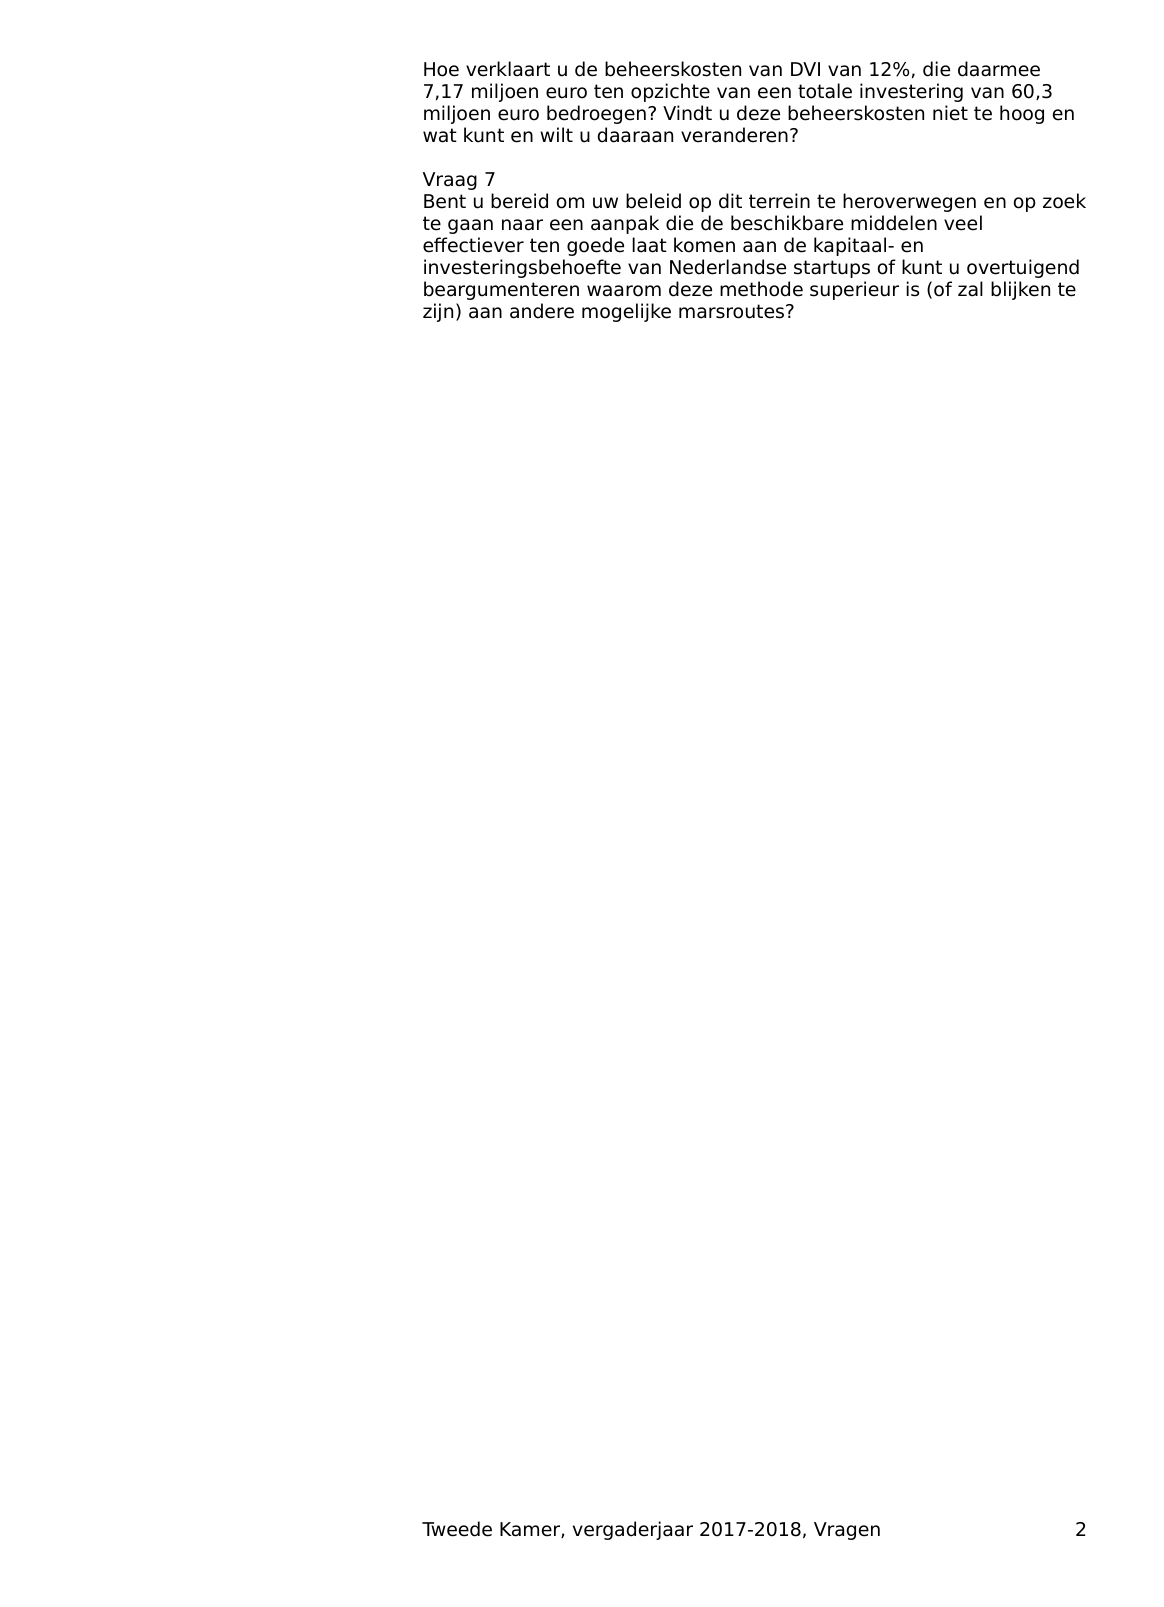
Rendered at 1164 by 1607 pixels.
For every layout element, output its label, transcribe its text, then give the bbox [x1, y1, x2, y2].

text Vraag 7 [422, 169, 1087, 191]
text Hoe verklaart u de beheerskosten van DVI van 12%, die daarmee 7,17 miljoen euro ten opzichte van een totale investering van 60,3 miljoen euro bedroegen? Vindt u deze beheerskosten niet te hoog en wat kunt en wilt u daaraan veranderen? [422, 59, 1087, 147]
text Bent u bereid om uw beleid op dit terrein te heroverwegen en op zoek te gaan naar een aanpak die de beschikbare middelen veel effectiever ten goede laat komen aan de kapitaal- en investeringsbehoefte van Nederlandse startups of kunt u overtuigend beargumenteren waarom deze methode superieur is (of zal blijken te zijn) aan andere mogelijke marsroutes? [422, 191, 1087, 323]
